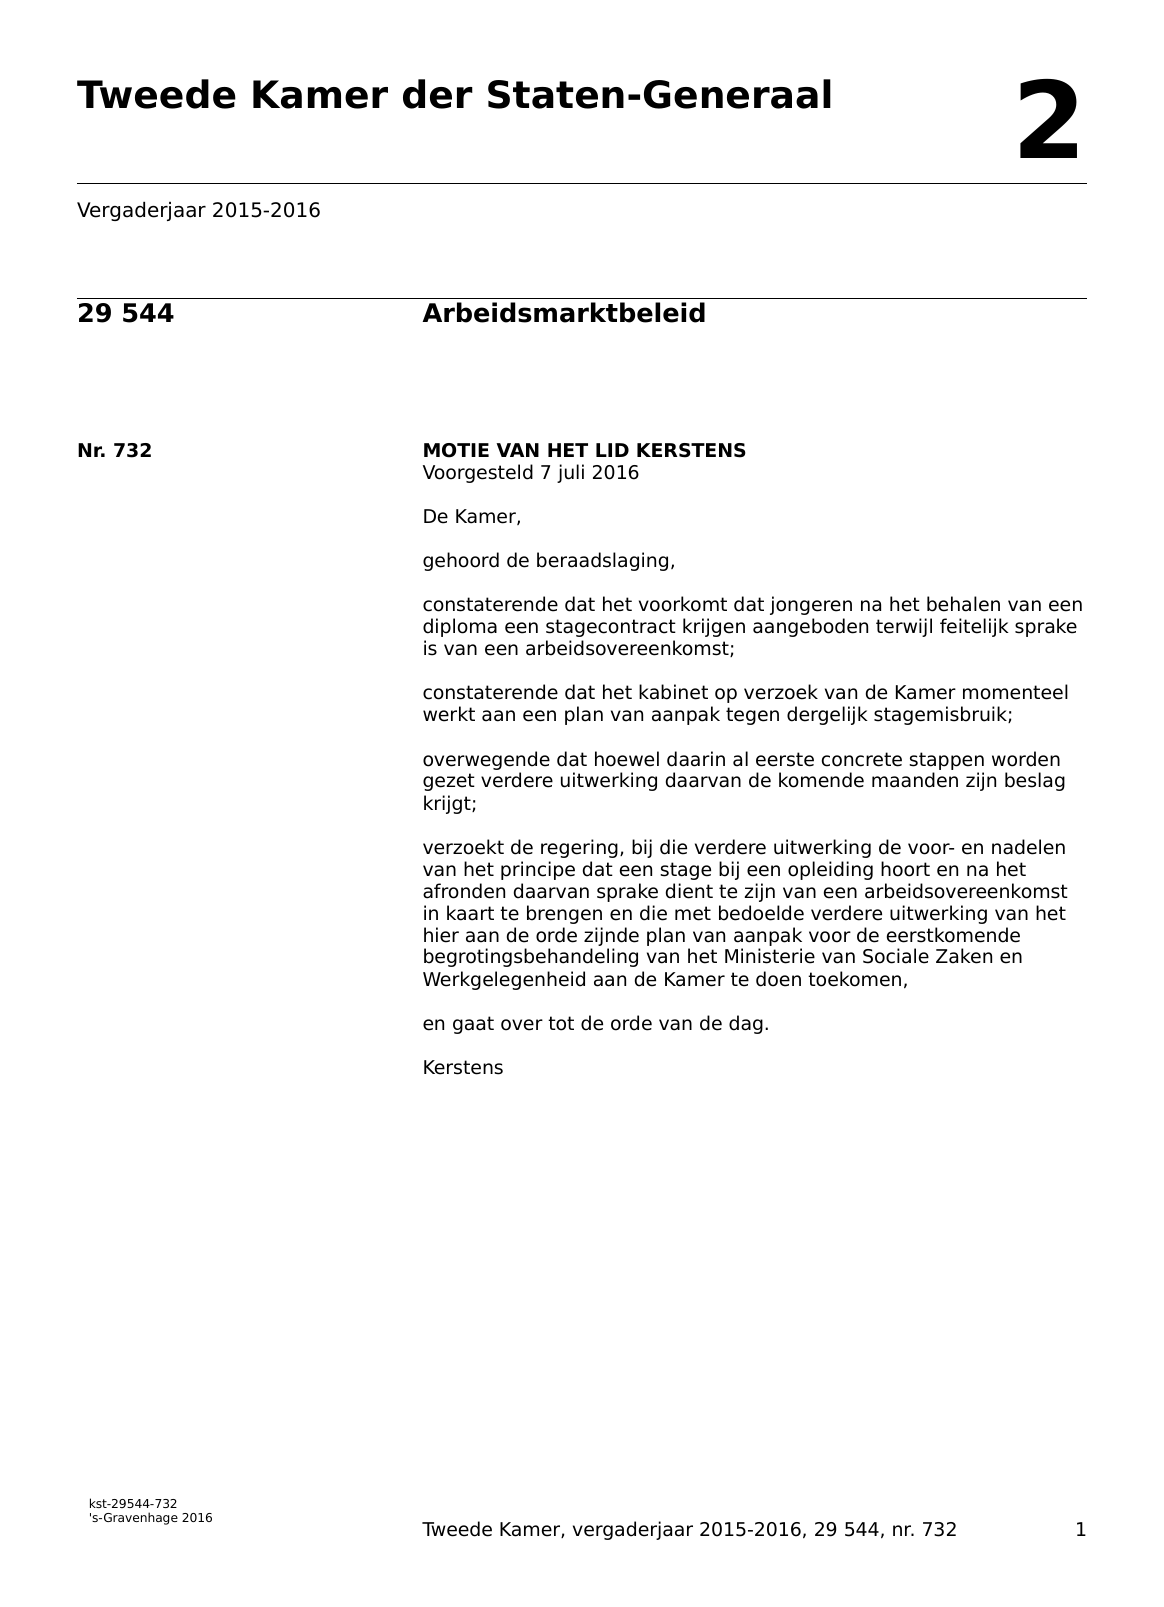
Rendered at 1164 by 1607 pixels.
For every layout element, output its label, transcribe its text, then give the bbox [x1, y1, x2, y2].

subtitle 29 544 Arbeidsmarktbeleid [77, 299, 1087, 329]
subtitle Nr. 732 MOTIE VAN HET LID KERSTENS [77, 440, 1087, 462]
text Kerstens [422, 1057, 1087, 1079]
table_cell Vergaderjaar 2015-2016 [77, 184, 1087, 298]
text en gaat over tot de orde van de dag. [422, 1013, 1087, 1034]
text verzoekt de regering, bij die verdere uitwerking de voor- en nadelen van het principe dat een stage bij een opleiding hoort en na het afronden daarvan sprake dient te zijn van een arbeidsovereenkomst in kaart te brengen en die met bedoelde verdere uitwerking van het hier aan de orde zijnde plan van aanpak voor de eerstkomende begrotingsbehandeling van het Ministerie van Sociale Zaken en Werkgelegenheid aan de Kamer te doen toekomen, [422, 837, 1087, 990]
text constaterende dat het kabinet op verzoek van de Kamer momenteel werkt aan een plan van aanpak tegen dergelijk stagemisbruik; [422, 682, 1087, 726]
text overwegende dat hoewel daarin al eerste concrete stappen worden gezet verdere uitwerking daarvan de komende maanden zijn beslag krijgt; [422, 748, 1087, 814]
text kst-29544-732 [88, 1497, 323, 1511]
text constaterende dat het voorkomt dat jongeren na het behalen van een diploma een stagecontract krijgen aangeboden terwijl feitelijk sprake is van een arbeidsovereenkomst; [422, 594, 1087, 660]
table_header 2 [886, 59, 1087, 183]
text Voorgesteld 7 juli 2016 [422, 462, 1087, 484]
text De Kamer, [422, 506, 1087, 528]
table_header Tweede Kamer der Staten-Generaal [77, 59, 886, 183]
text 's-Gravenhage 2016 [88, 1511, 323, 1525]
text gehoord de beraadslaging, [422, 550, 1087, 572]
